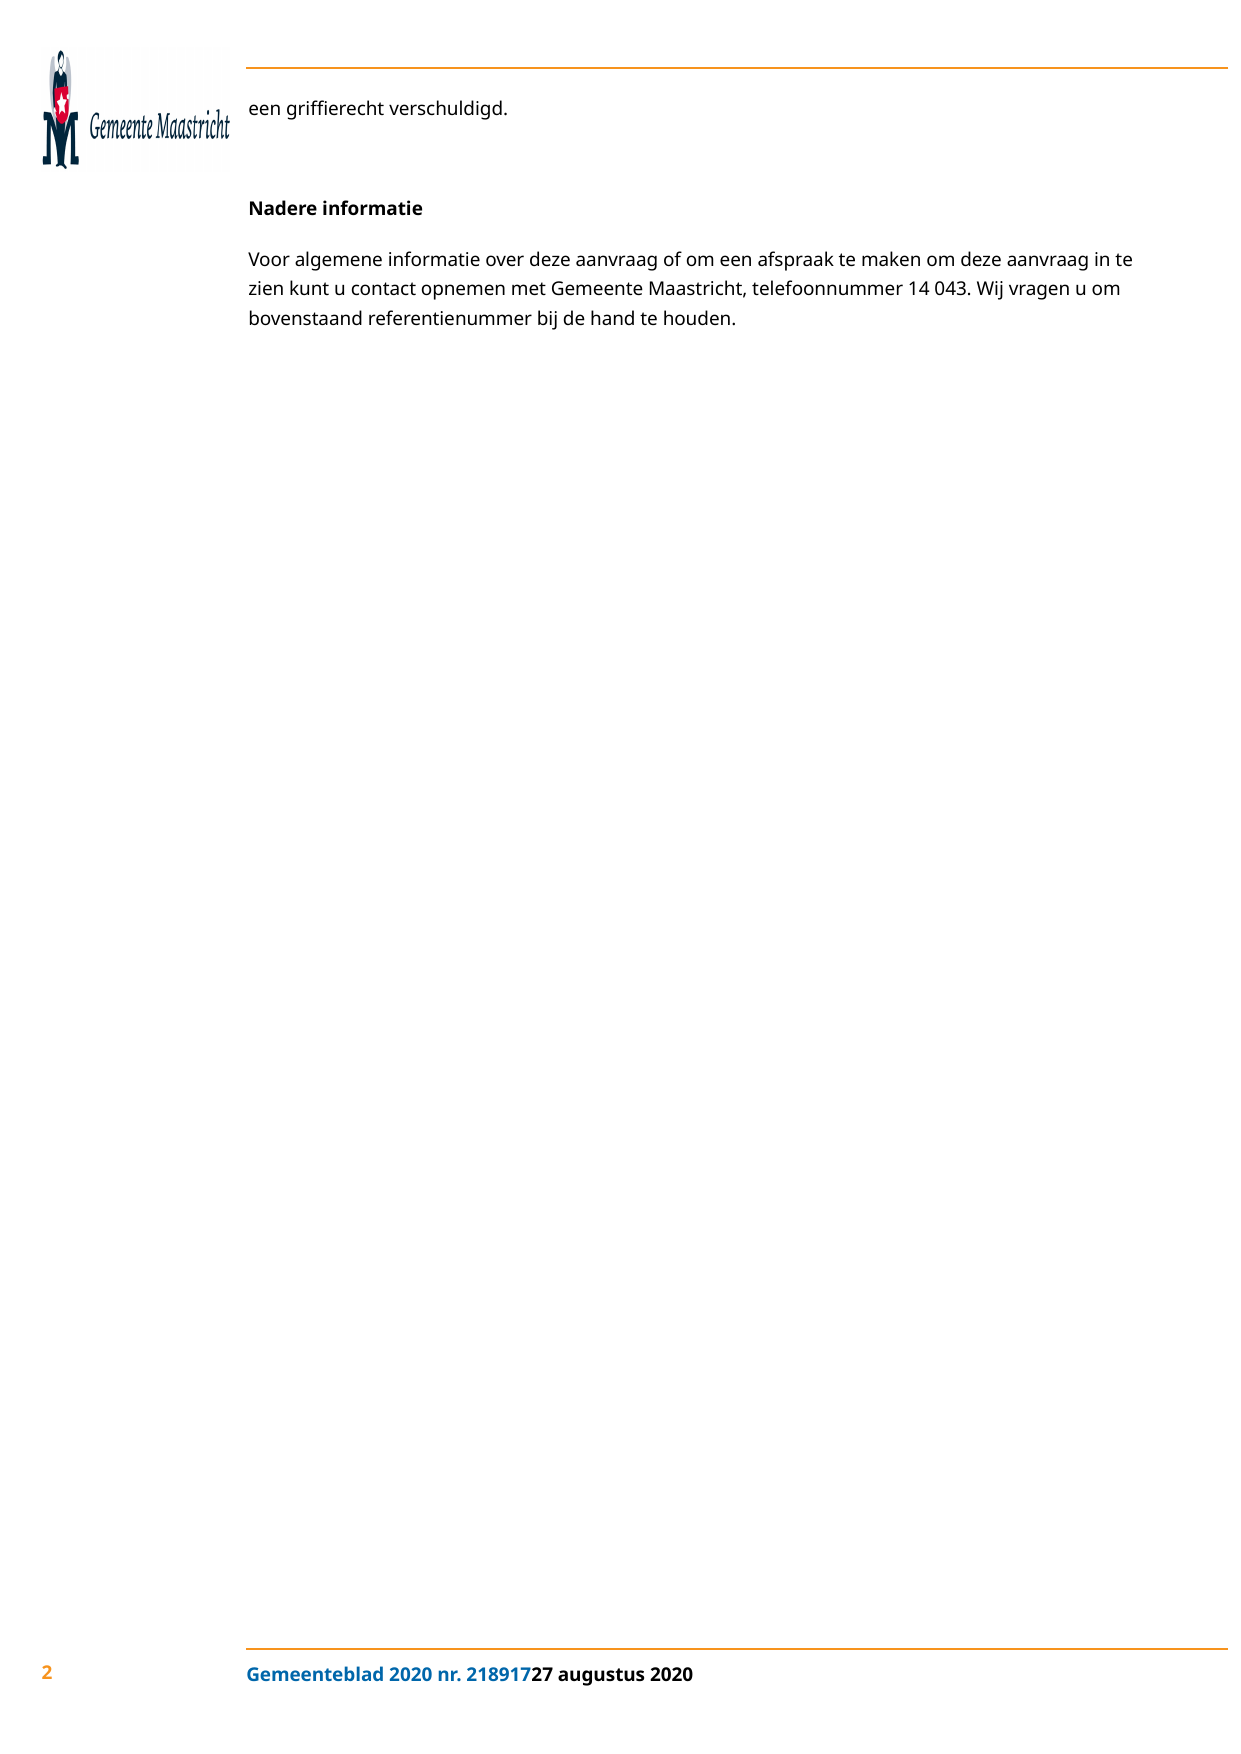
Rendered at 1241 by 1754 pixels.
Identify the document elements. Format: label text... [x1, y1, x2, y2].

picture [41, 47, 231, 172]
text een griffierecht verschuldigd. [248, 95, 1152, 121]
text Nadere informatie [248, 196, 1152, 221]
text Voor algemene informatie over deze aanvraag of om een afspraak te maken om deze aanvraag in te zien kunt u contact opnemen met Gemeente Maastricht, telefoonnummer 14 043. Wij vragen u om bovenstaand referentienummer bij de hand te houden. [248, 246, 1152, 331]
